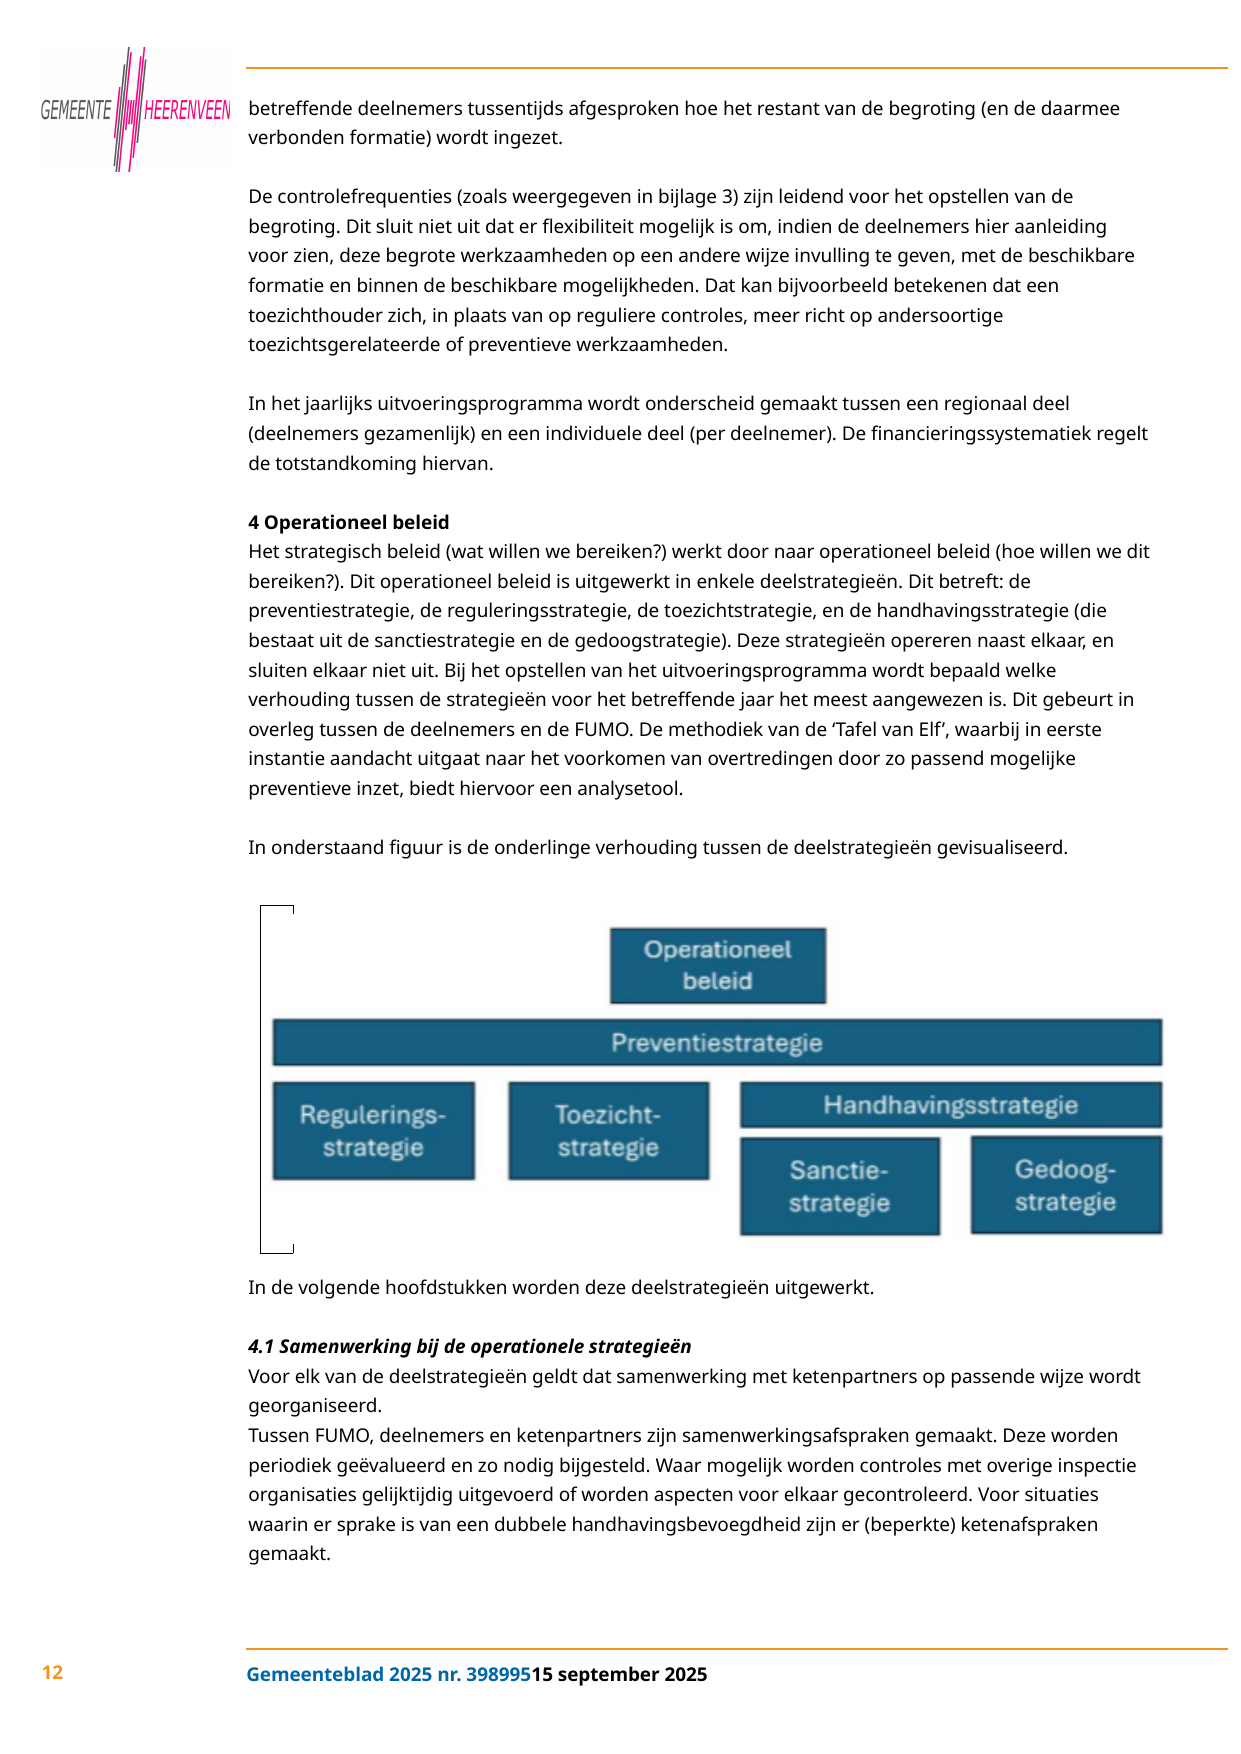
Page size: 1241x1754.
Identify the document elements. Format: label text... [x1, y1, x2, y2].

text Tussen FUMO, deelnemers en ketenpartners zijn samenwerkingsafspraken gemaakt. Deze worden periodiek geëvalueerd en zo nodig bijgesteld. Waar mogelijk worden controles met overige inspectie organisaties gelijktijdig uitgevoerd of worden aspecten voor elkaar gecontroleerd. Voor situaties waarin er sprake is van een dubbele handhavingsbevoegdheid zijn er (beperkte) ketenafspraken gemaakt. [248, 1422, 1152, 1566]
text In het jaarlijks uitvoeringsprogramma wordt onderscheid gemaakt tussen een regionaal deel (deelnemers gezamenlijk) en een individuele deel (per deelnemer). De financieringssystematiek regelt de totstandkoming hiervan. [248, 391, 1152, 476]
text betreffende deelnemers tussentijds afgesproken hoe het restant van de begroting (en de daarmee verbonden formatie) wordt ingezet. [248, 95, 1152, 150]
text Voor elk van de deelstrategieën geldt dat samenwerking met ketenpartners op passende wijze wordt georganiseerd. [248, 1363, 1152, 1418]
text In onderstaand figuur is de onderlinge verhouding tussen de deelstrategieën gevisualiseerd. [248, 834, 1152, 860]
picture [41, 47, 231, 172]
picture [268, 914, 1173, 1244]
text In de volgende hoofdstukken worden deze deelstrategieën uitgewerkt. [248, 1274, 1152, 1300]
text De controlefrequenties (zoals weergegeven in bijlage 3) zijn leidend voor het opstellen van de begroting. Dit sluit niet uit dat er flexibiliteit mogelijk is om, indien de deelnemers hier aanleiding voor zien, deze begrote werkzaamheden op een andere wijze invulling te geven, met de beschikbare formatie en binnen de beschikbare mogelijkheden. Dat kan bijvoorbeeld betekenen dat een toezichthouder zich, in plaats van op reguliere controles, meer richt op andersoortige toezichtsgerelateerde of preventieve werkzaamheden. [248, 183, 1152, 357]
text Het strategisch beleid (wat willen we bereiken?) werkt door naar operationeel beleid (hoe willen we dit bereiken?). Dit operationeel beleid is uitgewerkt in enkele deelstrategieën. Dit betreft: de preventiestrategie, de reguleringsstrategie, de toezichtstrategie, en de handhavingsstrategie (die bestaat uit de sanctiestrategie en de gedoogstrategie). Deze strategieën opereren naast elkaar, en sluiten elkaar niet uit. Bij het opstellen van het uitvoeringsprogramma wordt bepaald welke verhouding tussen de strategieën voor het betreffende jaar het meest aangewezen is. Dit gebeurt in overleg tussen de deelnemers en de FUMO. De methodiek van de ‘Tafel van Elf’, waarbij in eerste instantie aandacht uitgaat naar het voorkomen van overtredingen door zo passend mogelijke preventieve inzet, biedt hiervoor een analysetool. [248, 538, 1152, 801]
text 4 Operationeel beleid [248, 509, 1152, 535]
text 4.1 Samenwerking bij de operationele strategieën [248, 1333, 1152, 1359]
